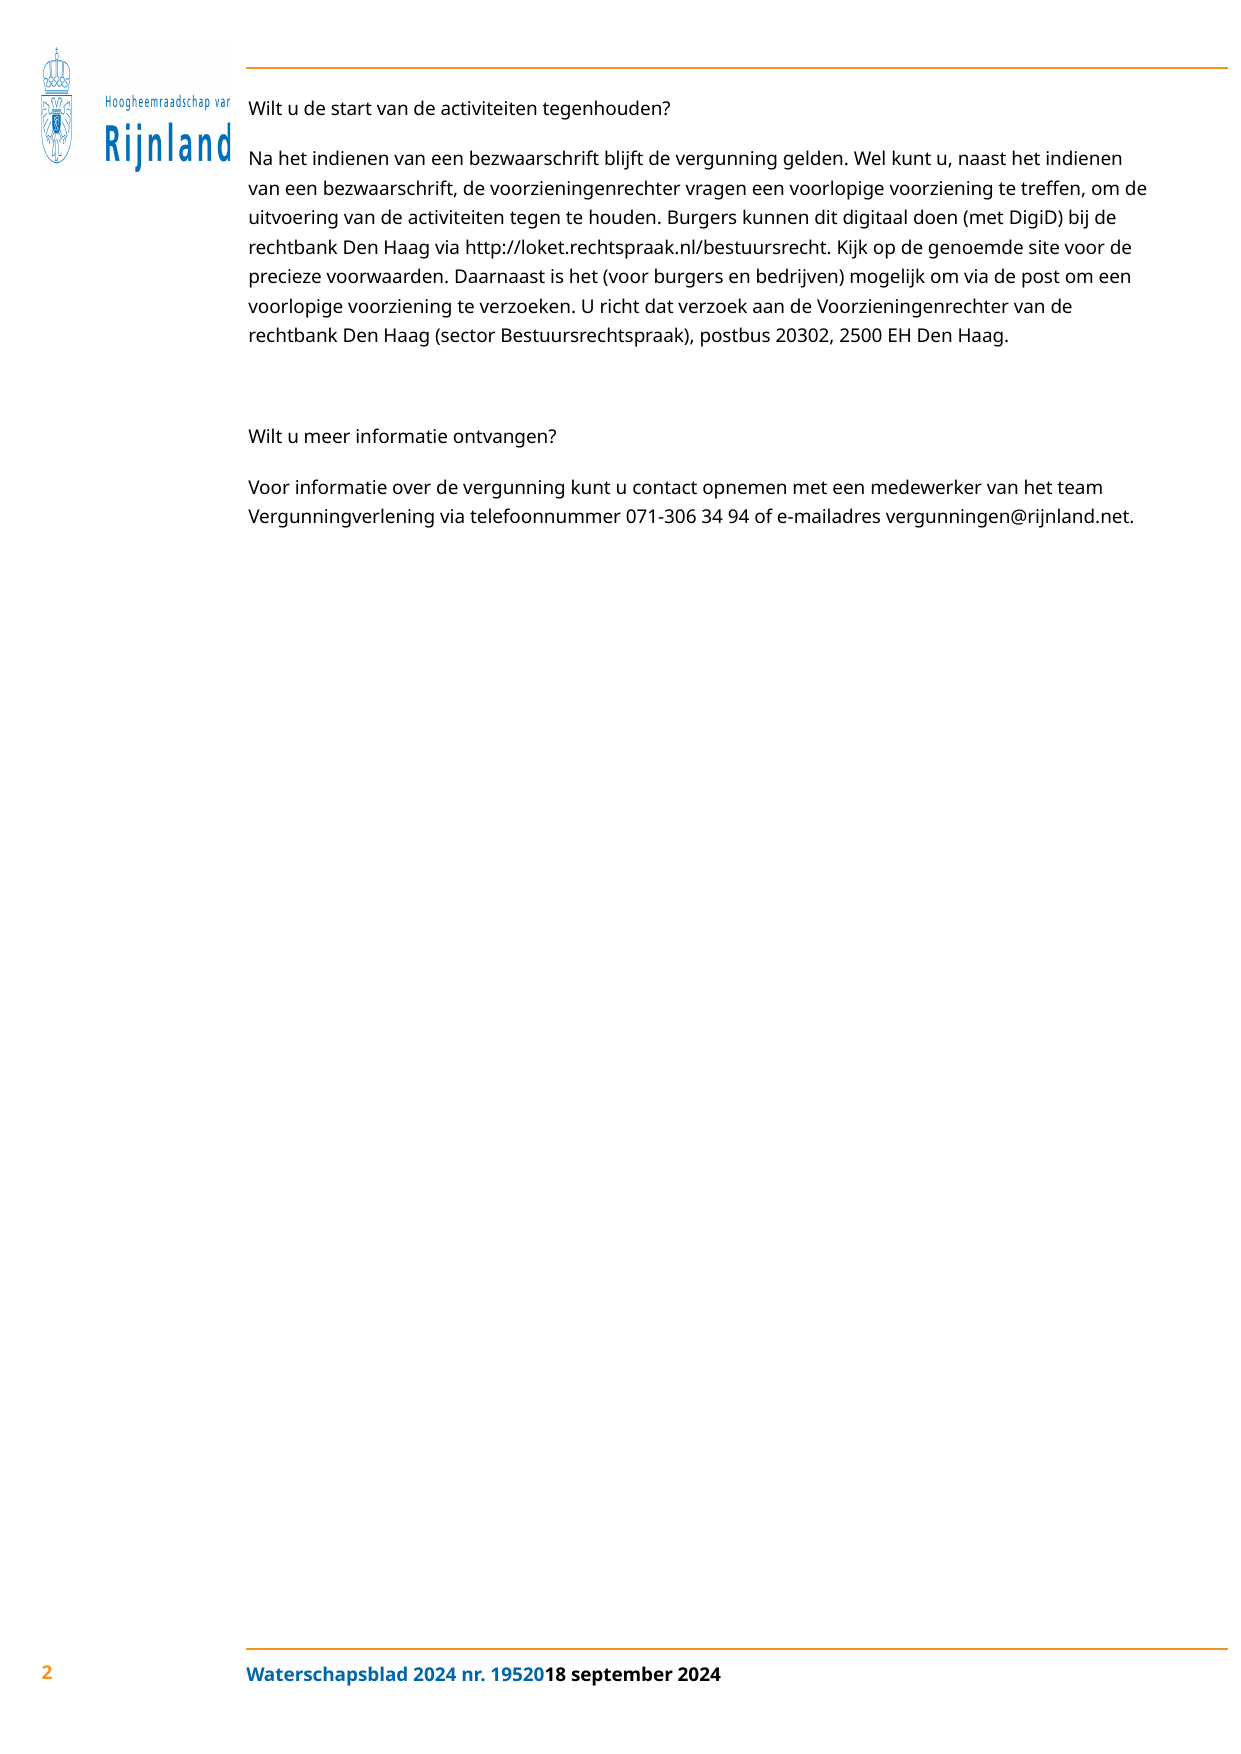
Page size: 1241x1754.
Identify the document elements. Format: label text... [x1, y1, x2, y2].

text Voor informatie over de vergunning kunt u contact opnemen met een medewerker van het team Vergunningverlening via telefoonnummer 071-306 34 94 of e-mailadres vergunningen@rijnland.net. [248, 474, 1152, 529]
text Wilt u de start van de activiteiten tegenhouden? [248, 95, 1152, 121]
text Na het indienen van een bezwaarschrift blijft de vergunning gelden. Wel kunt u, naast het indienen van een bezwaarschrift, de voorzieningenrechter vragen een voorlopige voorziening te treffen, om de uitvoering van de activiteiten tegen te houden. Burgers kunnen dit digitaal doen (met DigiD) bij de rechtbank Den Haag via http://loket.rechtspraak.nl/bestuursrecht. Kijk op de genoemde site voor de precieze voorwaarden. Daarnaast is het (voor burgers en bedrijven) mogelijk om via de post om een voorlopige voorziening te verzoeken. U richt dat verzoek aan de Voorzieningenrechter van de rechtbank Den Haag (sector Bestuursrechtspraak), postbus 20302, 2500 EH Den Haag. [248, 145, 1152, 348]
text Wilt u meer informatie ontvangen? [248, 423, 1152, 449]
picture [41, 47, 231, 172]
